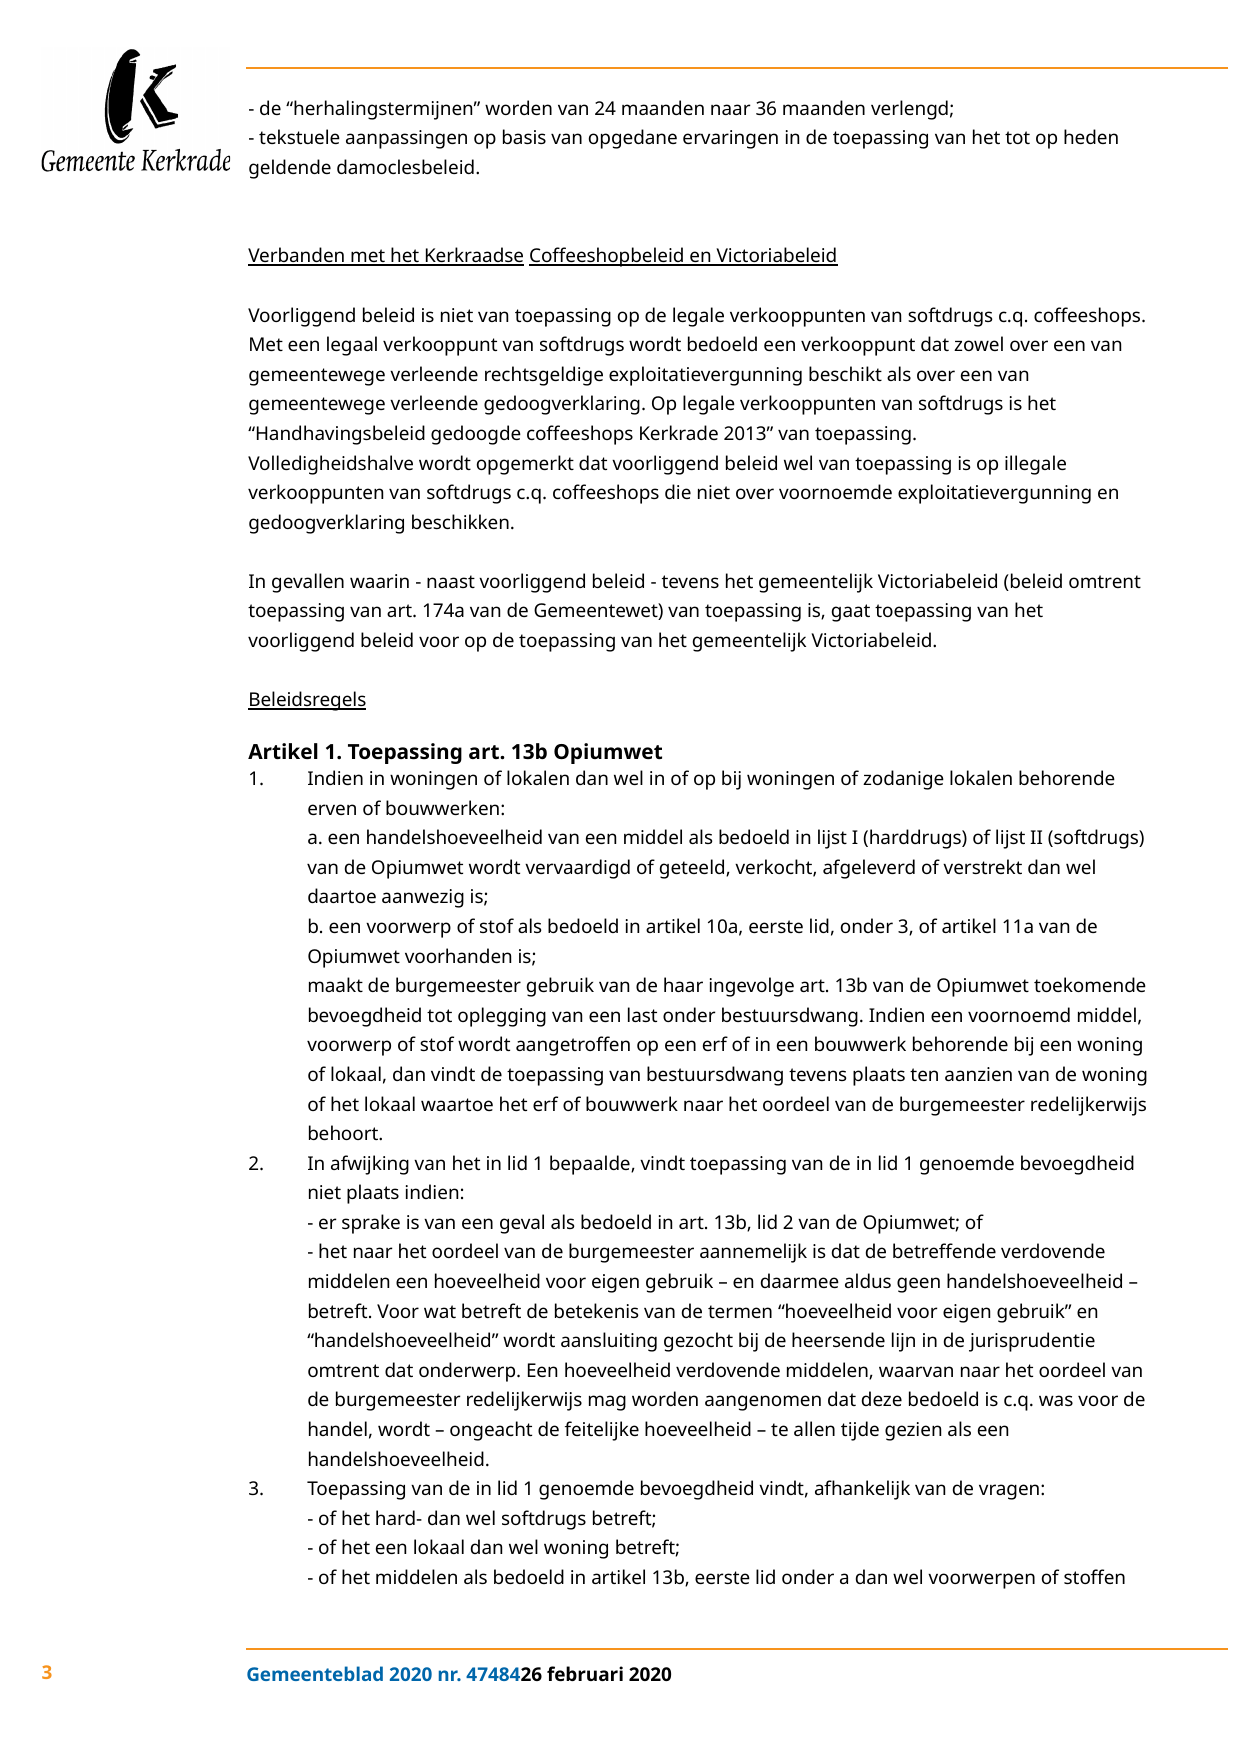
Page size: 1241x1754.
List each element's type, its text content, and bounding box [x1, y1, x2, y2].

picture [41, 47, 231, 172]
text - de “herhalingstermijnen” worden van 24 maanden naar 36 maanden verlengd; [248, 95, 1152, 121]
list - het naar het oordeel van de burgemeester aannemelijk is dat de betreffende verdovende middelen een hoeveelheid voor eigen gebruik – en daarmee aldus geen handelshoeveelheid – betreft. Voor wat betreft de betekenis van de termen “hoeveelheid voor eigen gebruik” en “handelshoeveelheid” wordt aansluiting gezocht bij de heersende lijn in de jurisprudentie omtrent dat onderwerp. Een hoeveelheid verdovende middelen, waarvan naar het oordeel van de burgemeester redelijkerwijs mag worden aangenomen dat deze bedoeld is c.q. was voor de handel, wordt – ongeacht de feitelijke hoeveelheid – te allen tijde gezien als een handelshoeveelheid. [248, 1239, 1152, 1471]
text Verbanden met het Kerkraadse Coffeeshopbeleid en Victoriabeleid [248, 243, 1152, 268]
list a. een handelshoeveelheid van een middel als bedoeld in lijst I (harddrugs) of lijst II (softdrugs) van de Opiumwet wordt vervaardigd of geteeld, verkocht, afgeleverd of verstrekt dan wel daartoe aanwezig is; [248, 824, 1152, 909]
text In gevallen waarin - naast voorliggend beleid - tevens het gemeentelijk Victoriabeleid (beleid omtrent toepassing van art. 174a van de Gemeentewet) van toepassing is, gaat toepassing van het voorliggend beleid voor op de toepassing van het gemeentelijk Victoriabeleid. [248, 568, 1152, 653]
text Artikel 1. Toepassing art. 13b Opiumwet [248, 737, 1152, 765]
list In afwijking van het in lid 1 bepaalde, vindt toepassing van de in lid 1 genoemde bevoegdheid niet plaats indien: [248, 1150, 1152, 1205]
text Beleidsregels [248, 686, 1152, 712]
list - of het hard- dan wel softdrugs betreft; [248, 1505, 1152, 1531]
list Indien in woningen of lokalen dan wel in of op bij woningen of zodanige lokalen behorende erven of bouwwerken: [248, 765, 1152, 821]
list b. een voorwerp of stof als bedoeld in artikel 10a, eerste lid, onder 3, of artikel 11a van de Opiumwet voorhanden is; [248, 913, 1152, 968]
list - of het een lokaal dan wel woning betreft; [248, 1534, 1152, 1560]
list Toepassing van de in lid 1 genoemde bevoegdheid vindt, afhankelijk van de vragen: [248, 1475, 1152, 1501]
list - of het middelen als bedoeld in artikel 13b, eerste lid onder a dan wel voorwerpen of stoffen [248, 1564, 1152, 1590]
list - er sprake is van een geval als bedoeld in art. 13b, lid 2 van de Opiumwet; of [248, 1209, 1152, 1235]
list maakt de burgemeester gebruik van de haar ingevolge art. 13b van de Opiumwet toekomende bevoegdheid tot oplegging van een last onder bestuursdwang. Indien een voornoemd middel, voorwerp of stof wordt aangetroffen op een erf of in een bouwwerk behorende bij een woning of lokaal, dan vindt de toepassing van bestuursdwang tevens plaats ten aanzien van de woning of het lokaal waartoe het erf of bouwwerk naar het oordeel van de burgemeester redelijkerwijs behoort. [248, 972, 1152, 1146]
text - tekstuele aanpassingen op basis van opgedane ervaringen in de toepassing van het tot op heden geldende damoclesbeleid. [248, 124, 1152, 180]
text Volledigheidshalve wordt opgemerkt dat voorliggend beleid wel van toepassing is op illegale verkooppunten van softdrugs c.q. coffeeshops die niet over voornoemde exploitatievergunning en gedoogverklaring beschikken. [248, 450, 1152, 535]
text Voorliggend beleid is niet van toepassing op de legale verkooppunten van softdrugs c.q. coffeeshops. Met een legaal verkooppunt van softdrugs wordt bedoeld een verkooppunt dat zowel over een van gemeentewege verleende rechtsgeldige exploitatievergunning beschikt als over een van gemeentewege verleende gedoogverklaring. Op legale verkooppunten van softdrugs is het “Handhavingsbeleid gedoogde coffeeshops Kerkrade 2013” van toepassing. [248, 302, 1152, 446]
